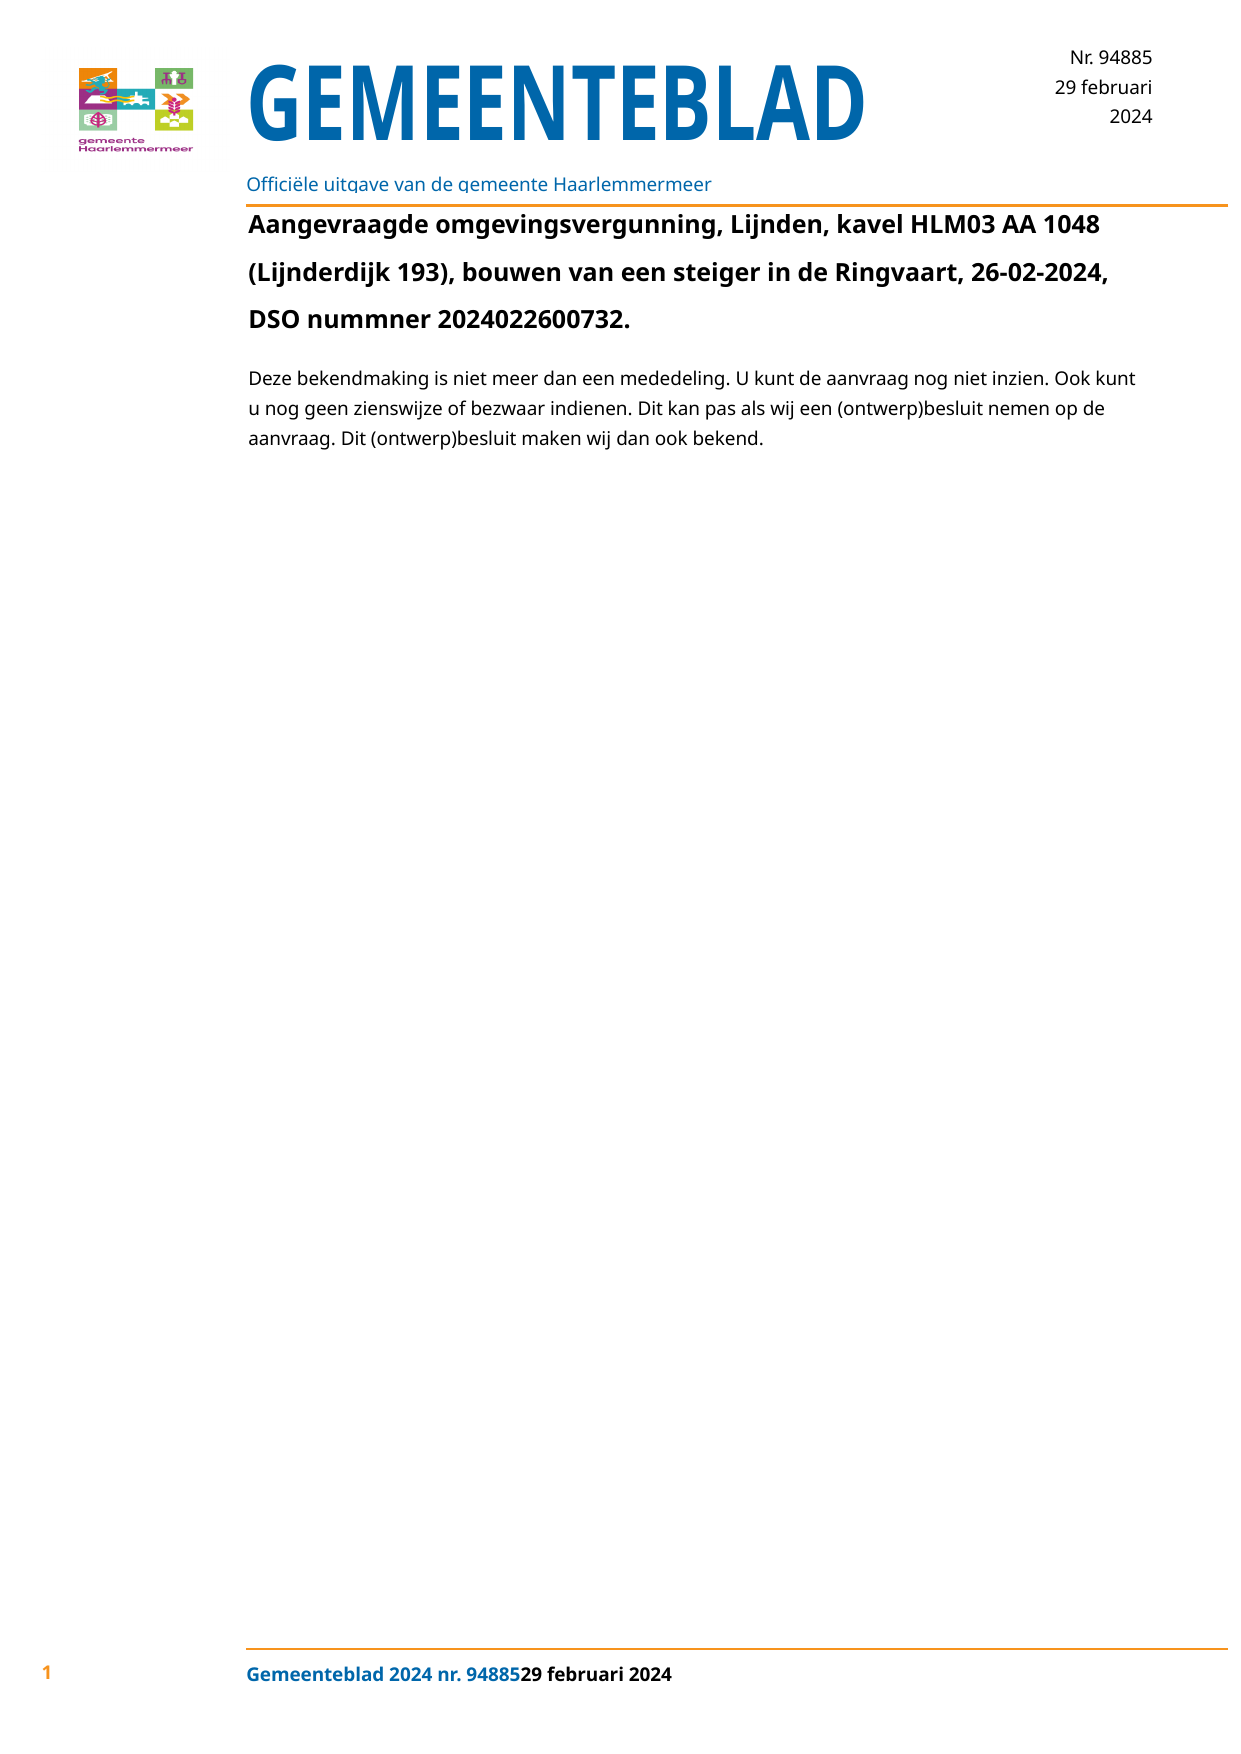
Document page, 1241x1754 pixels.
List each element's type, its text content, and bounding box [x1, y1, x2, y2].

text Deze bekendmaking is niet meer dan een mededeling. U kunt de aanvraag nog niet inzien. Ook kunt u nog geen zienswijze of bezwaar indienen. Dit kan pas als wij een (ontwerp)besluit nemen op de aanvraag. Dit (ontwerp)besluit maken wij dan ook bekend. [248, 366, 1152, 450]
text Aangevraagde omgevingsvergunning, Lijnden, kavel HLM03 AA 1048 (Lijnderdijk 193), bouwen van een steiger in de Ringvaart, 26-02-2024, DSO nummner 2024022600732. [248, 207, 1152, 336]
picture [41, 47, 231, 172]
